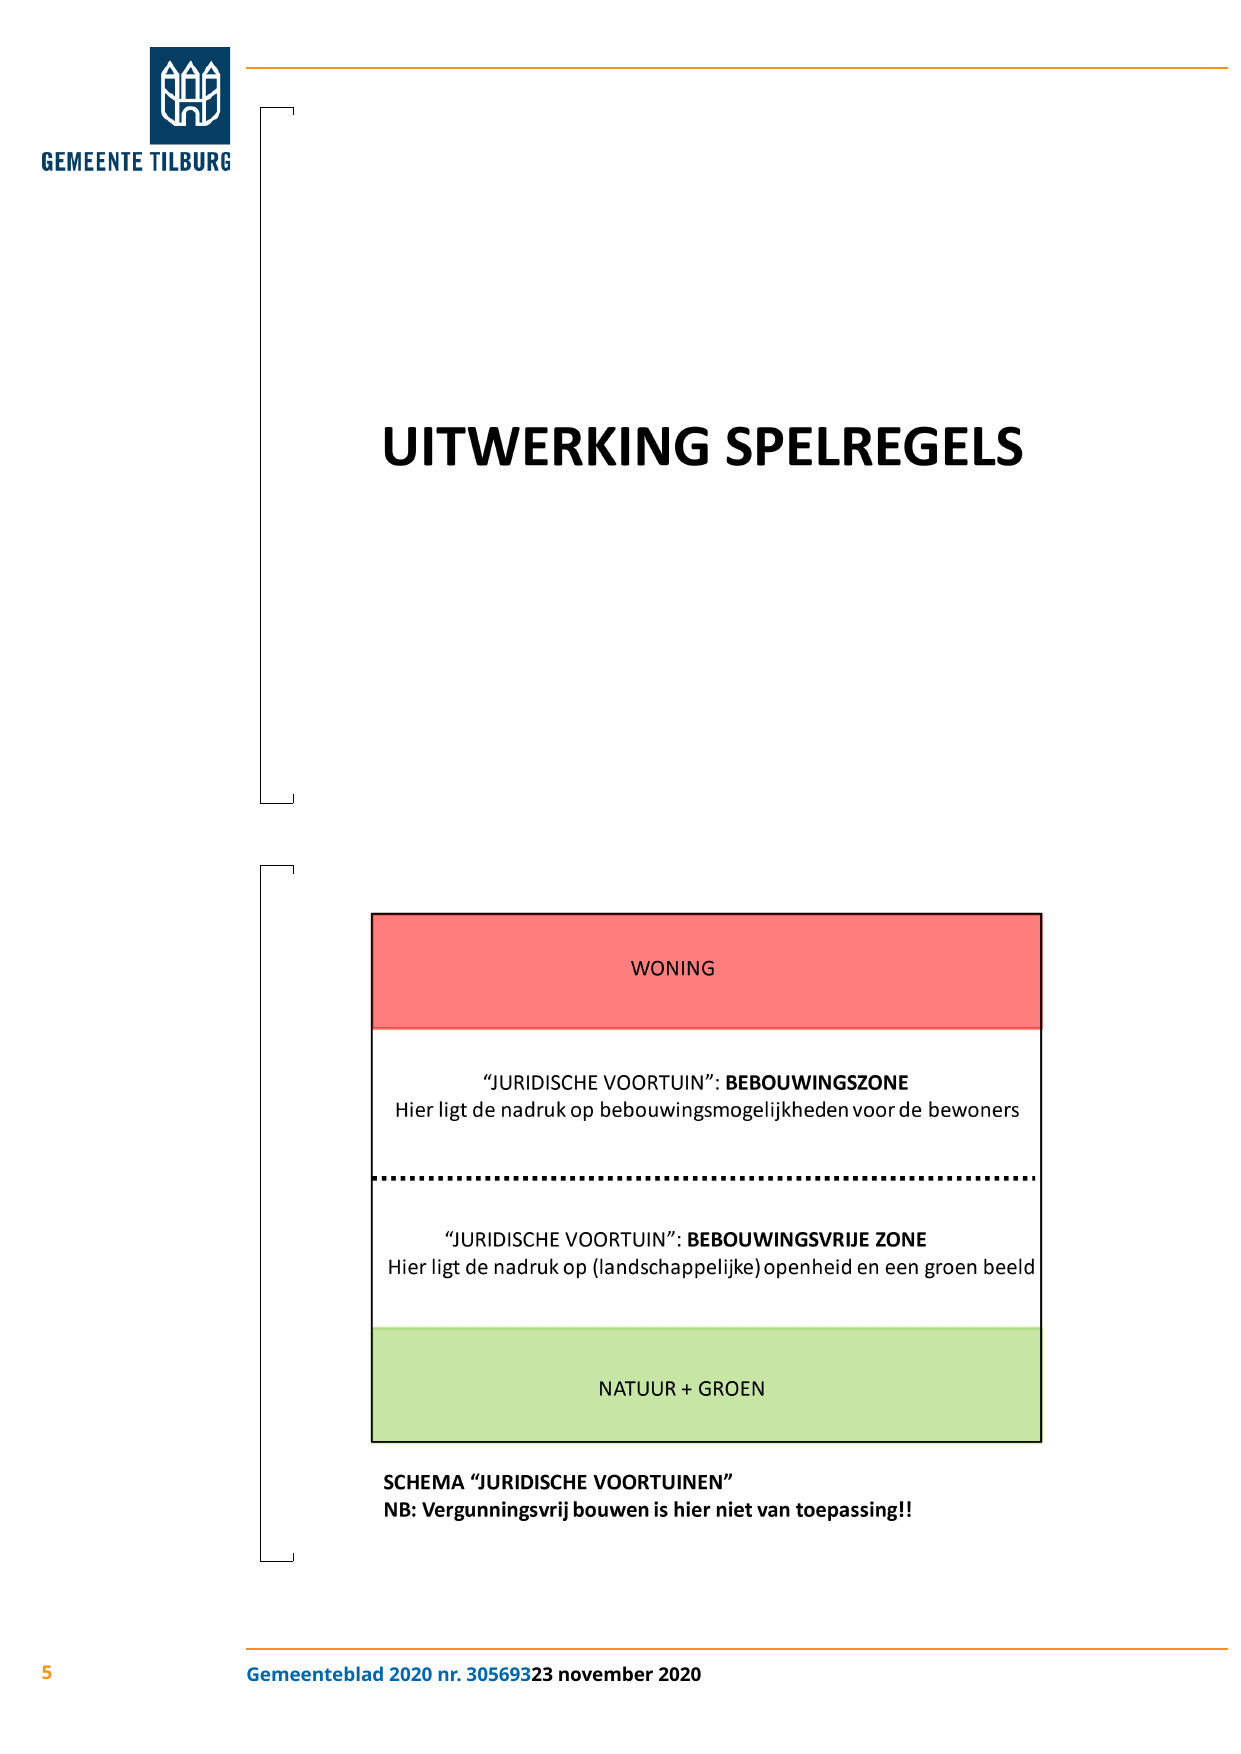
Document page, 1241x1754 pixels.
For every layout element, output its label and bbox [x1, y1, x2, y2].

picture [268, 874, 1173, 1553]
picture [41, 47, 231, 172]
picture [268, 115, 1173, 794]
